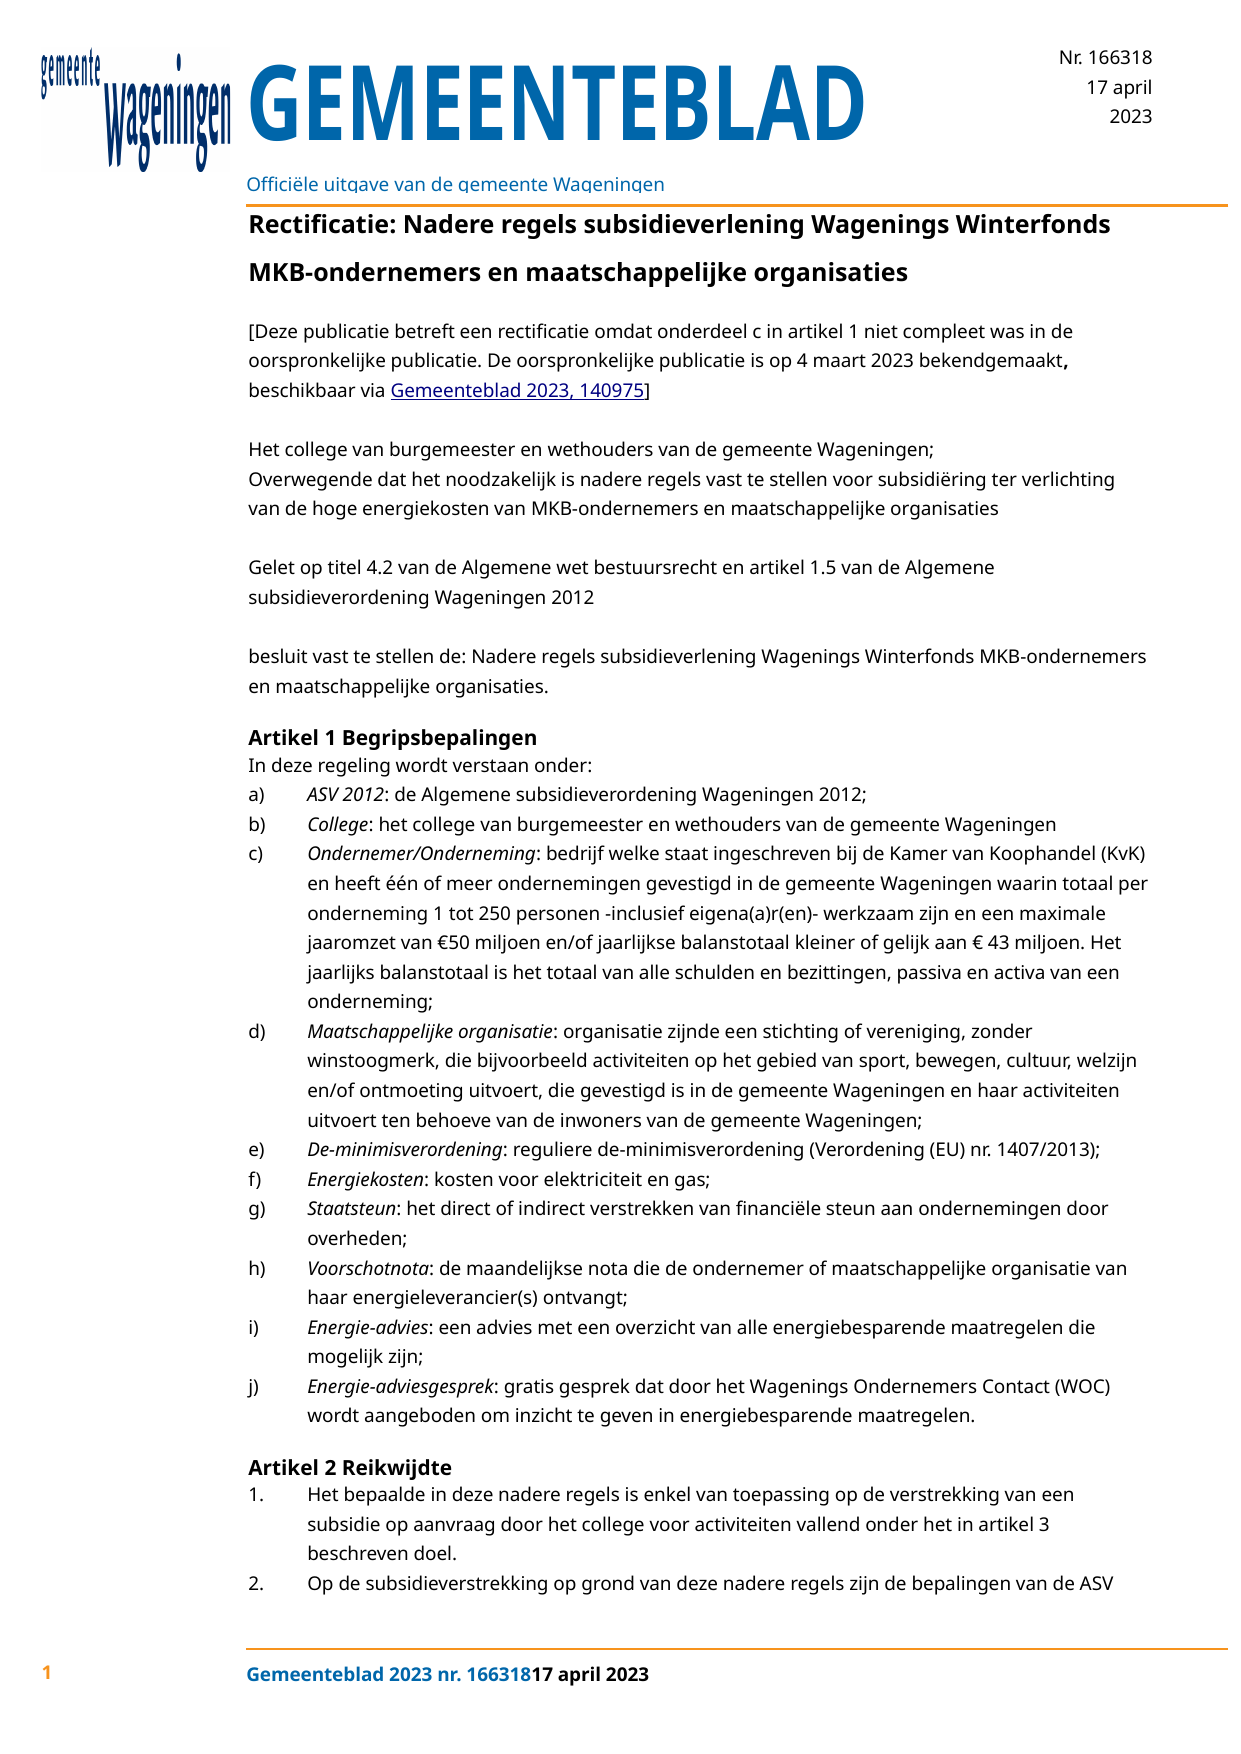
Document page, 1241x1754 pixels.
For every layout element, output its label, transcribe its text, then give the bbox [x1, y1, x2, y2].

text Artikel 1 Begripsbepalingen [248, 723, 1152, 752]
list Maatschappelijke organisatie: organisatie zijnde een stichting of vereniging, zonder winstoogmerk, die bijvoorbeeld activiteiten op het gebied van sport, bewegen, cultuur, welzijn en/of ontmoeting uitvoert, die gevestigd is in de gemeente Wageningen en haar activiteiten uitvoert ten behoeve van de inwoners van de gemeente Wageningen; [248, 1018, 1152, 1132]
list Het bepaalde in deze nadere regels is enkel van toepassing op de verstrekking van een subsidie op aanvraag door het college voor activiteiten vallend onder het in artikel 3 beschreven doel. [248, 1481, 1152, 1566]
list Staatsteun: het direct of indirect verstrekken van financiële steun aan ondernemingen door overheden; [248, 1196, 1152, 1251]
picture [41, 47, 231, 172]
text Overwegende dat het noodzakelijk is nadere regels vast te stellen voor subsidiëring ter verlichting van de hoge energiekosten van MKB-ondernemers en maatschappelijke organisaties [248, 466, 1152, 521]
list Voorschotnota: de maandelijkse nota die de ondernemer of maatschappelijke organisatie van haar energieleverancier(s) ontvangt; [248, 1255, 1152, 1310]
list Op de subsidieverstrekking op grond van deze nadere regels zijn de bepalingen van de ASV [248, 1570, 1152, 1596]
text [Deze publicatie betreft een rectificatie omdat onderdeel c in artikel 1 niet compleet was in de oorspronkelijke publicatie. De oorspronkelijke publicatie is op 4 maart 2023 bekendgemaakt, beschikbaar via Gemeenteblad 2023, 140975] [248, 318, 1152, 403]
text Het college van burgemeester en wethouders van de gemeente Wageningen; [248, 436, 1152, 462]
list Energie-advies: een advies met een overzicht van alle energiebesparende maatregelen die mogelijk zijn; [248, 1314, 1152, 1369]
text In deze regeling wordt verstaan onder: [248, 752, 1152, 777]
text besluit vast te stellen de: Nadere regels subsidieverlening Wagenings Winterfonds MKB-ondernemers en maatschappelijke organisaties. [248, 643, 1152, 699]
list Energie-adviesgesprek: gratis gesprek dat door het Wagenings Ondernemers Contact (WOC) wordt aangeboden om inzicht te geven in energiebesparende maatregelen. [248, 1373, 1152, 1428]
list De-minimisverordening: reguliere de-minimisverordening (Verordening (EU) nr. 1407/2013); [248, 1136, 1152, 1162]
list Ondernemer/Onderneming: bedrijf welke staat ingeschreven bij de Kamer van Koophandel (KvK) en heeft één of meer ondernemingen gevestigd in de gemeente Wageningen waarin totaal per onderneming 1 tot 250 personen -inclusief eigena(a)r(en)- werkzaam zijn en een maximale jaaromzet van €50 miljoen en/of jaarlijkse balanstotaal kleiner of gelijk aan € 43 miljoen. Het jaarlijks balanstotaal is het totaal van alle schulden en bezittingen, passiva en activa van een onderneming; [248, 841, 1152, 1014]
text Artikel 2 Reikwijdte [248, 1453, 1152, 1481]
list Energiekosten: kosten voor elektriciteit en gas; [248, 1166, 1152, 1192]
text Rectificatie: Nadere regels subsidieverlening Wagenings Winterfonds MKB-ondernemers en maatschappelijke organisaties [248, 207, 1152, 288]
list College: het college van burgemeester en wethouders van de gemeente Wageningen [248, 811, 1152, 837]
text Gelet op titel 4.2 van de Algemene wet bestuursrecht en artikel 1.5 van de Algemene subsidieverordening Wageningen 2012 [248, 554, 1152, 610]
list ASV 2012: de Algemene subsidieverordening Wageningen 2012; [248, 781, 1152, 807]
